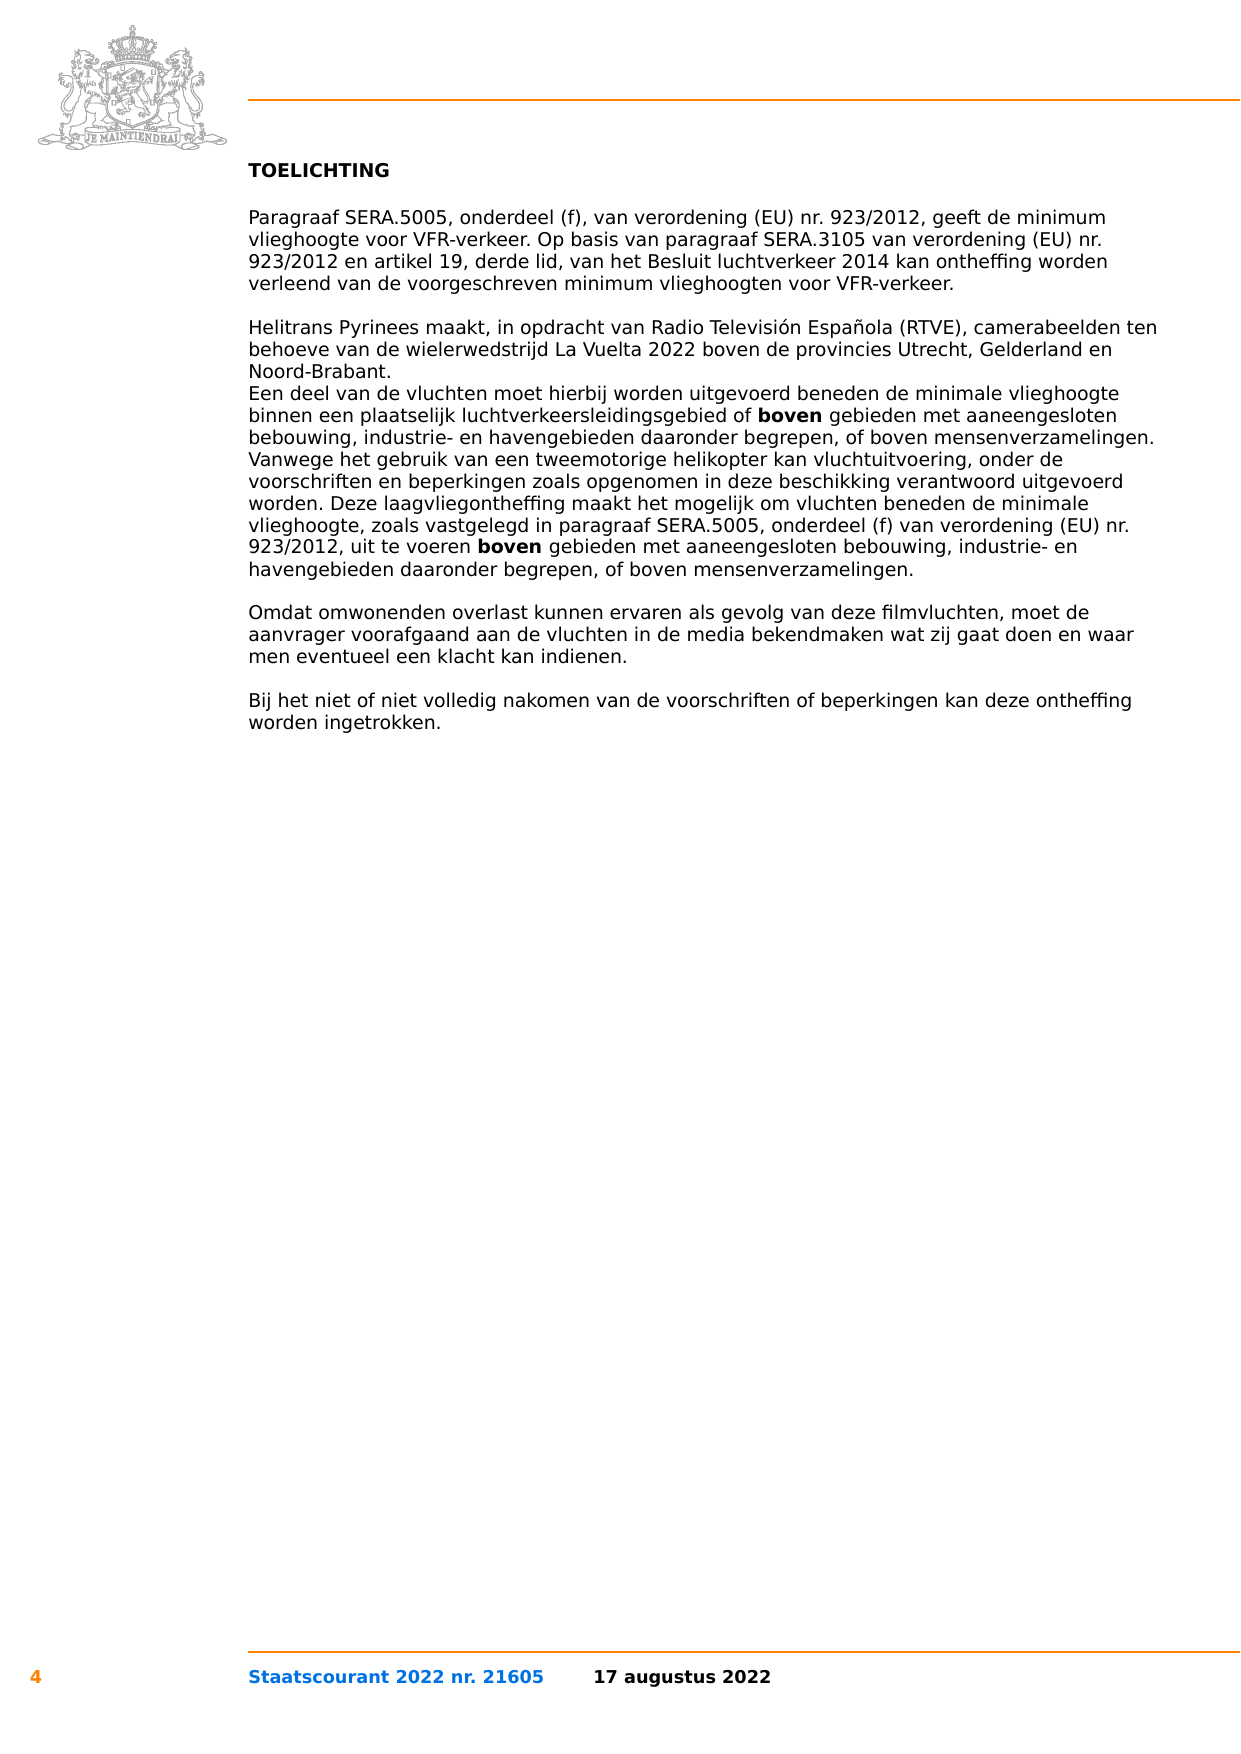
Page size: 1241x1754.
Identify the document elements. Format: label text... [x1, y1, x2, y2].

text Paragraaf SERA.5005, onderdeel (f), van verordening (EU) nr. 923/2012, geeft de minimum vlieghoogte voor VFR-verkeer. Op basis van paragraaf SERA.3105 van verordening (EU) nr. 923/2012 en artikel 19, derde lid, van het Besluit luchtverkeer 2014 kan ontheffing worden verleend van de voorgeschreven minimum vlieghoogten voor VFR-verkeer. [248, 207, 1163, 295]
picture [38, 25, 227, 150]
text Omdat omwonenden overlast kunnen ervaren als gevolg van deze filmvluchten, moet de aanvrager voorafgaand aan de vluchten in de media bekendmaken wat zij gaat doen en waar men eventueel een klacht kan indienen. [248, 602, 1163, 668]
text Bij het niet of niet volledig nakomen van de voorschriften of beperkingen kan deze ontheffing worden ingetrokken. [248, 690, 1163, 734]
text Vanwege het gebruik van een tweemotorige helikopter kan vluchtuitvoering, onder de voorschriften en beperkingen zoals opgenomen in deze beschikking verantwoord uitgevoerd worden. Deze laagvliegontheffing maakt het mogelijk om vluchten beneden de minimale vlieghoogte, zoals vastgelegd in paragraaf SERA.5005, onderdeel (f) van verordening (EU) nr. 923/2012, uit te voeren boven gebieden met aaneengesloten bebouwing, industrie- en havengebieden daaronder begrepen, of boven mensenverzamelingen. [248, 448, 1163, 580]
text Een deel van de vluchten moet hierbij worden uitgevoerd beneden de minimale vlieghoogte binnen een plaatselijk luchtverkeersleidingsgebied of boven gebieden met aaneengesloten bebouwing, industrie- en havengebieden daaronder begrepen, of boven mensenverzamelingen. [248, 383, 1163, 448]
text Helitrans Pyrinees maakt, in opdracht van Radio Televisión Española (RTVE), camerabeelden ten behoeve van de wielerwedstrijd La Vuelta 2022 boven de provincies Utrecht, Gelderland en Noord-Brabant. [248, 317, 1163, 383]
subtitle TOELICHTING [248, 160, 1163, 182]
